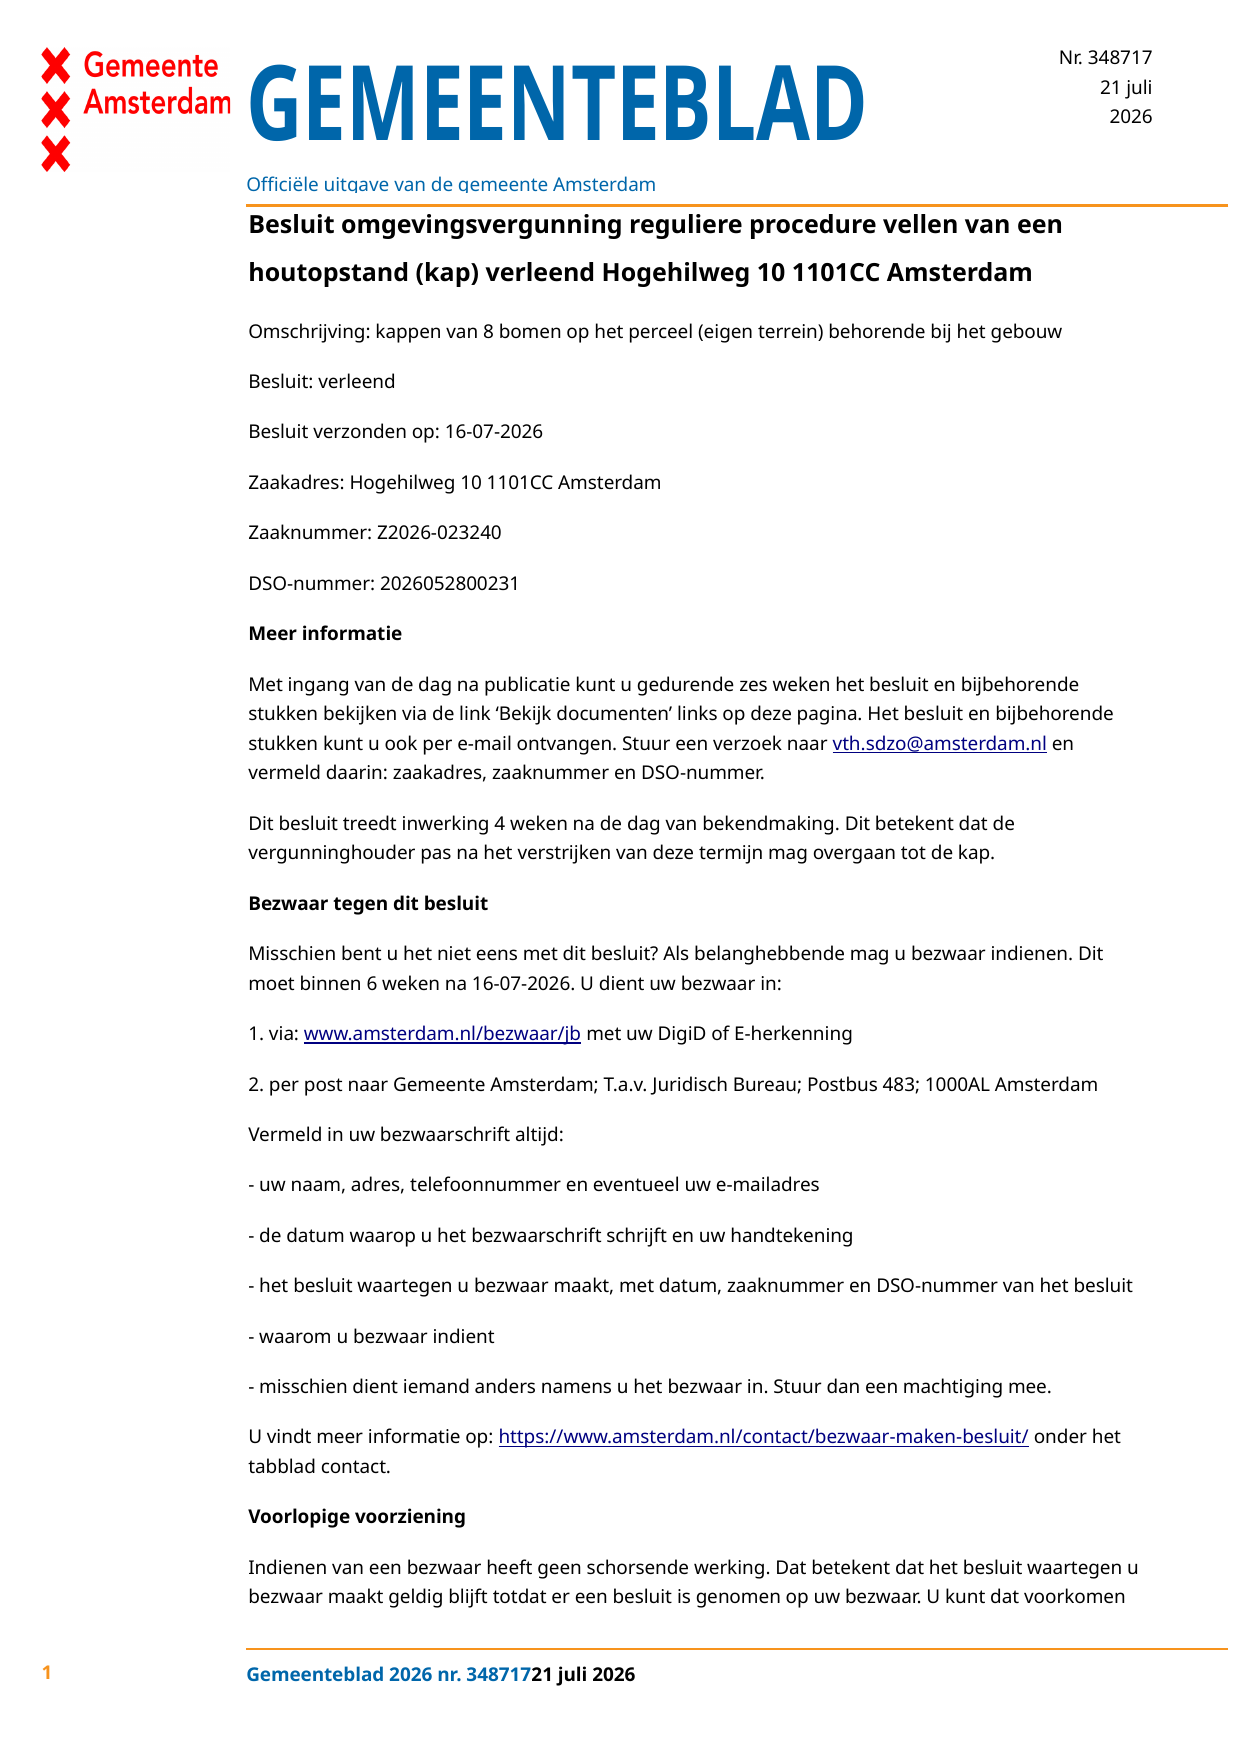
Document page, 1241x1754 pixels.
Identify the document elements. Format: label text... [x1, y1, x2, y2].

text Met ingang van de dag na publicatie kunt u gedurende zes weken het besluit en bijbehorende stukken bekijken via de link ‘Bekijk documenten’ links op deze pagina. Het besluit en bijbehorende stukken kunt u ook per e-mail ontvangen. Stuur een verzoek naar vth.sdzo@amsterdam.nl en vermeld daarin: zaakadres, zaaknummer en DSO-nummer. [248, 671, 1152, 785]
text - de datum waarop u het bezwaarschrift schrijft en uw handtekening [248, 1222, 1152, 1248]
text Omschrijving: kappen van 8 bomen op het perceel (eigen terrein) behorende bij het gebouw [248, 318, 1152, 344]
text Misschien bent u het niet eens met dit besluit? Als belanghebbende mag u bezwaar indienen. Dit moet binnen 6 weken na 16-07-2026. U dient uw bezwaar in: [248, 940, 1152, 996]
text Besluit verzonden op: 16-07-2026 [248, 419, 1152, 444]
text Bezwaar tegen dit besluit [248, 890, 1152, 916]
text Zaaknummer: Z2026-023240 [248, 519, 1152, 545]
text - uw naam, adres, telefoonnummer en eventueel uw e-mailadres [248, 1172, 1152, 1197]
text - waarom u bezwaar indient [248, 1323, 1152, 1349]
text Indienen van een bezwaar heeft geen schorsende werking. Dat betekent dat het besluit waartegen u bezwaar maakt geldig blijft totdat er een besluit is genomen op uw bezwaar. U kunt dat voorkomen [248, 1554, 1152, 1609]
text DSO-nummer: 2026052800231 [248, 570, 1152, 596]
text Besluit omgevingsvergunning reguliere procedure vellen van een houtopstand (kap) verleend Hogehilweg 10 1101CC Amsterdam [248, 207, 1152, 288]
text Meer informatie [248, 620, 1152, 646]
text Vermeld in uw bezwaarschrift altijd: [248, 1121, 1152, 1147]
picture [41, 47, 231, 172]
text Voorlopige voorziening [248, 1504, 1152, 1529]
text Dit besluit treedt inwerking 4 weken na de dag van bekendmaking. Dit betekent dat de vergunninghouder pas na het verstrijken van deze termijn mag overgaan tot de kap. [248, 810, 1152, 865]
text U vindt meer informatie op: https://www.amsterdam.nl/contact/bezwaar-maken-besluit/ onder het tabblad contact. [248, 1424, 1152, 1479]
text - het besluit waartegen u bezwaar maakt, met datum, zaaknummer en DSO-nummer van het besluit [248, 1272, 1152, 1298]
text - misschien dient iemand anders namens u het bezwaar in. Stuur dan een machtiging mee. [248, 1373, 1152, 1399]
text Zaakadres: Hogehilweg 10 1101CC Amsterdam [248, 469, 1152, 495]
text 2. per post naar Gemeente Amsterdam; T.a.v. Juridisch Bureau; Postbus 483; 1000AL Amsterdam [248, 1071, 1152, 1097]
text 1. via: www.amsterdam.nl/bezwaar/jb met uw DigiD of E-herkenning [248, 1020, 1152, 1046]
text Besluit: verleend [248, 368, 1152, 394]
